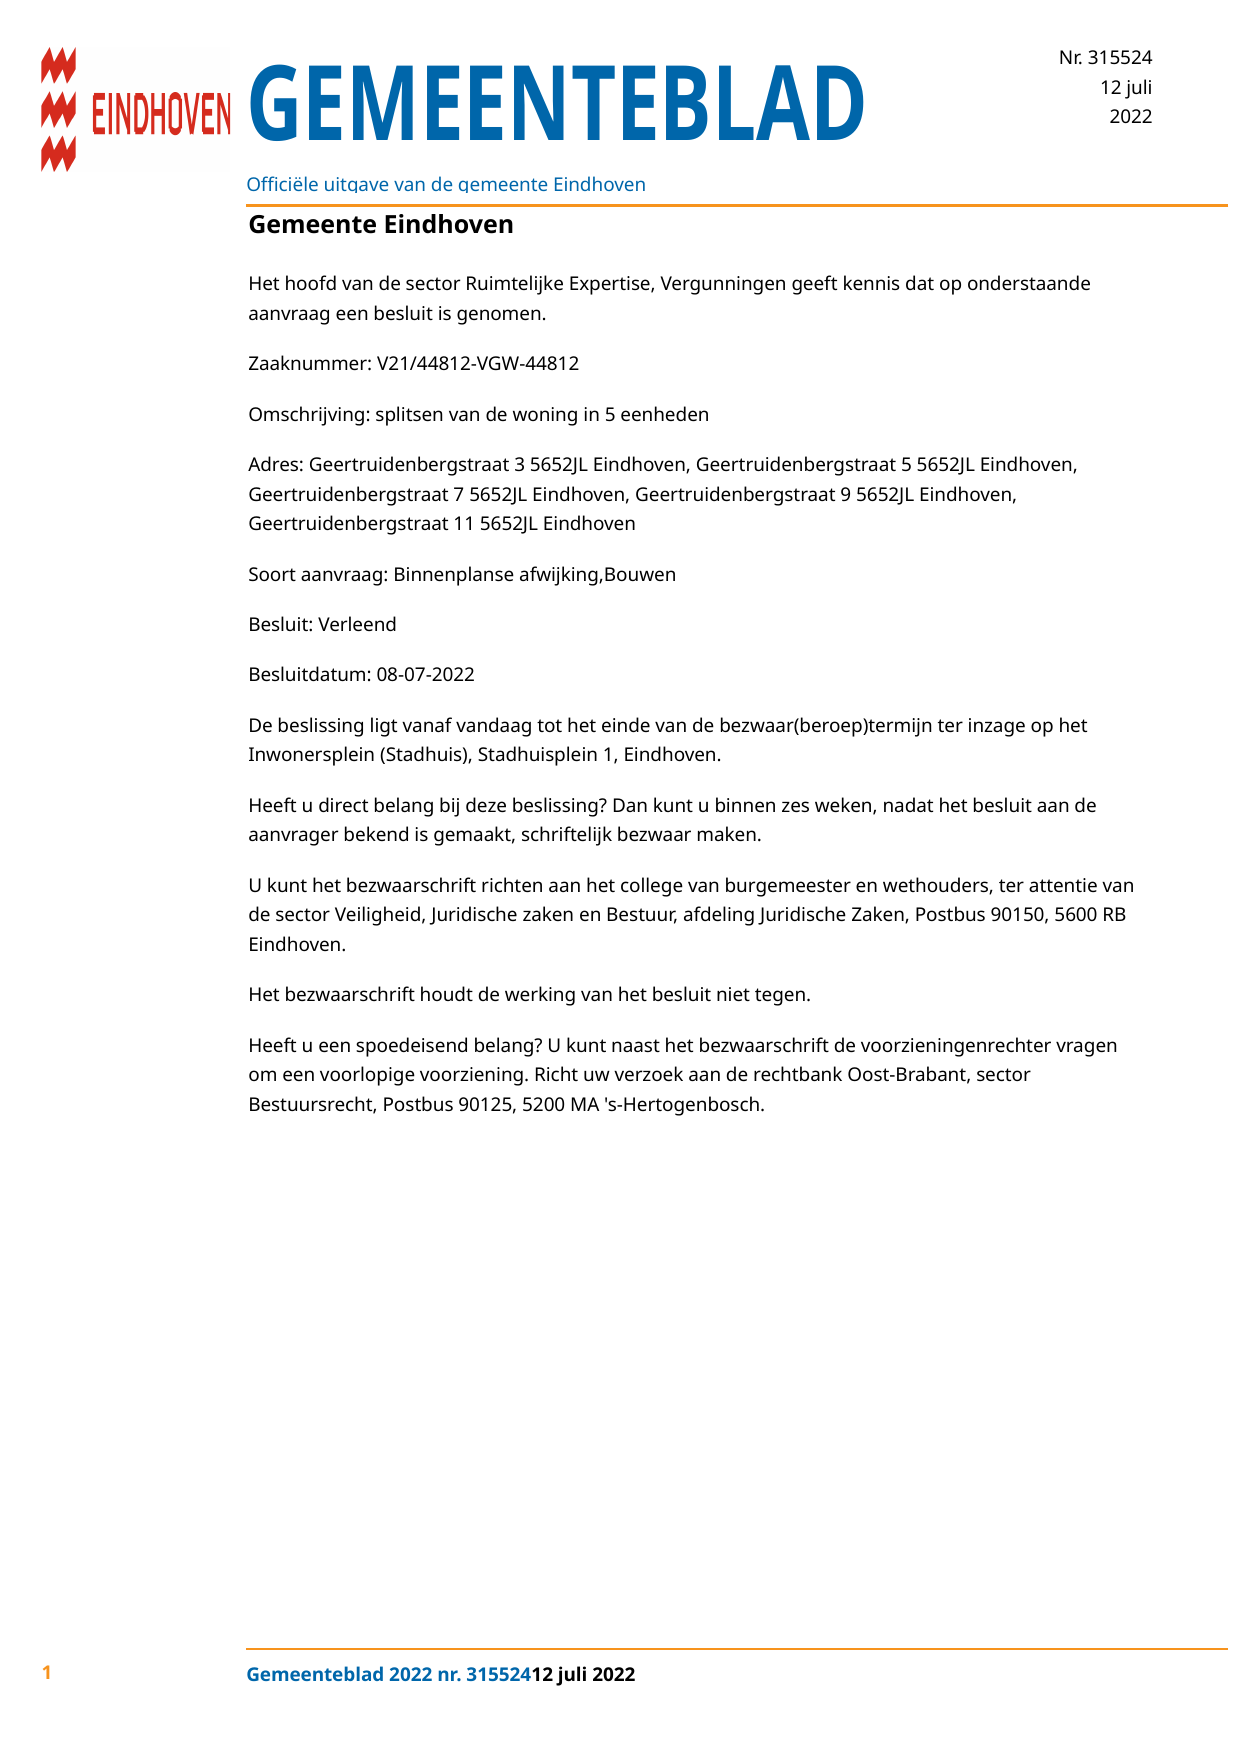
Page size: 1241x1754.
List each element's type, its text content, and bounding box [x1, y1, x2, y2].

text Omschrijving: splitsen van de woning in 5 eenheden [248, 401, 1152, 426]
text Besluitdatum: 08-07-2022 [248, 662, 1152, 687]
text U kunt het bezwaarschrift richten aan het college van burgemeester en wethouders, ter attentie van de sector Veiligheid, Juridische zaken en Bestuur, afdeling Juridische Zaken, Postbus 90150, 5600 RB Eindhoven. [248, 872, 1152, 957]
text Adres: Geertruidenbergstraat 3 5652JL Eindhoven, Geertruidenbergstraat 5 5652JL Eindhoven, Geertruidenbergstraat 7 5652JL Eindhoven, Geertruidenbergstraat 9 5652JL Eindhoven, Geertruidenbergstraat 11 5652JL Eindhoven [248, 451, 1152, 536]
picture [41, 47, 231, 172]
text Soort aanvraag: Binnenplanse afwijking,Bouwen [248, 561, 1152, 586]
text Heeft u direct belang bij deze beslissing? Dan kunt u binnen zes weken, nadat het besluit aan de aanvrager bekend is gemaakt, schriftelijk bezwaar maken. [248, 792, 1152, 847]
text De beslissing ligt vanaf vandaag tot het einde van de bezwaar(beroep)termijn ter inzage op het Inwonersplein (Stadhuis), Stadhuisplein 1, Eindhoven. [248, 712, 1152, 767]
text Heeft u een spoedeisend belang? U kunt naast het bezwaarschrift de voorzieningenrechter vragen om een voorlopige voorziening. Richt uw verzoek aan de rechtbank Oost-Brabant, sector Bestuursrecht, Postbus 90125, 5200 MA 's-Hertogenbosch. [248, 1032, 1152, 1117]
text Besluit: Verleend [248, 611, 1152, 637]
text Het bezwaarschrift houdt de werking van het besluit niet tegen. [248, 982, 1152, 1007]
text Het hoofd van de sector Ruimtelijke Expertise, Vergunningen geeft kennis dat op onderstaande aanvraag een besluit is genomen. [248, 270, 1152, 326]
text Gemeente Eindhoven [248, 207, 1152, 241]
text Zaaknummer: V21/44812-VGW-44812 [248, 350, 1152, 376]
